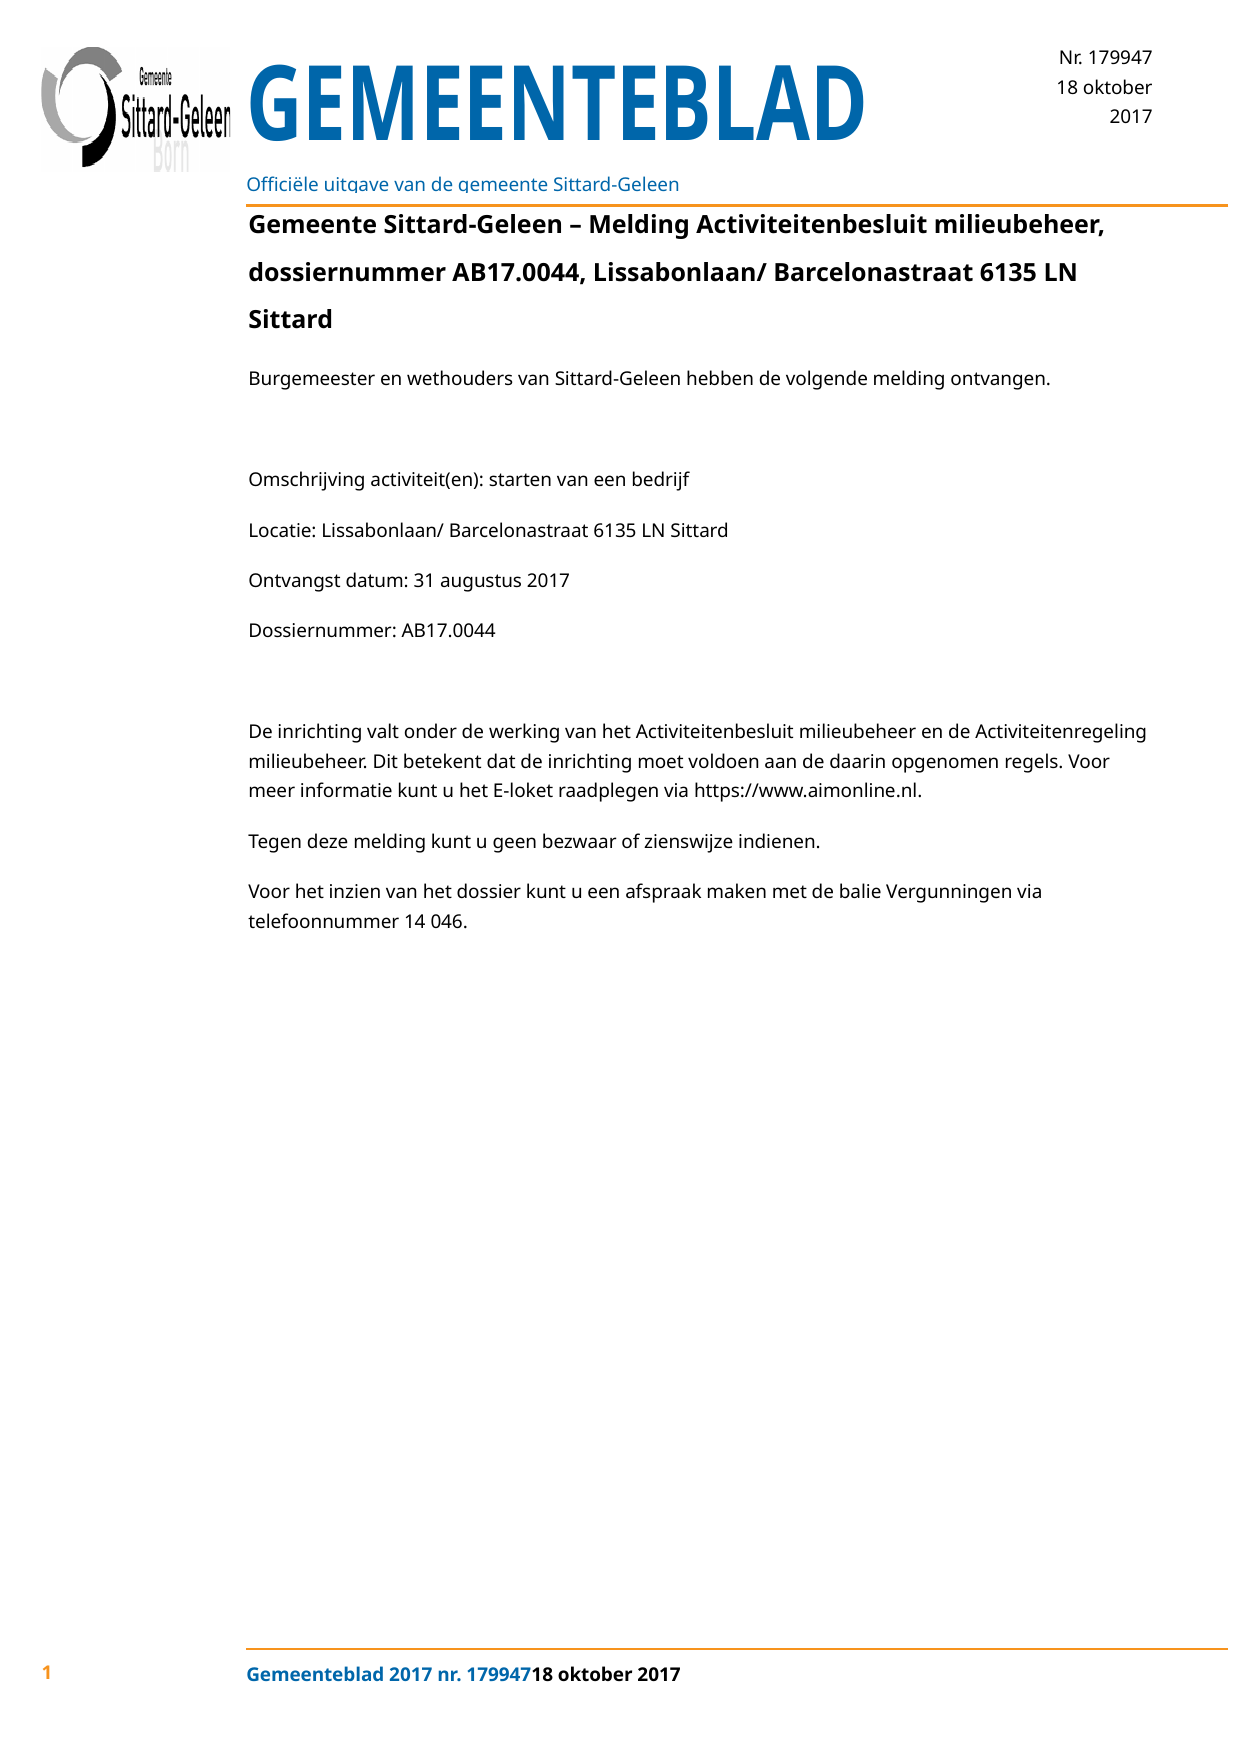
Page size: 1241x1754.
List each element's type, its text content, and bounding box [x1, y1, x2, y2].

text Burgemeester en wethouders van Sittard-Geleen hebben de volgende melding ontvangen. [248, 366, 1152, 391]
text Locatie: Lissabonlaan/ Barcelonastraat 6135 LN Sittard [248, 517, 1152, 542]
text Ontvangst datum: 31 augustus 2017 [248, 567, 1152, 593]
text Gemeente Sittard-Geleen – Melding Activiteitenbesluit milieubeheer, dossiernummer AB17.0044, Lissabonlaan/ Barcelonastraat 6135 LN Sittard [248, 207, 1152, 336]
picture [41, 47, 231, 172]
text Omschrijving activiteit(en): starten van een bedrijf [248, 466, 1152, 492]
text Tegen deze melding kunt u geen bezwaar of zienswijze indienen. [248, 828, 1152, 854]
text De inrichting valt onder de werking van het Activiteitenbesluit milieubeheer en de Activiteitenregeling milieubeheer. Dit betekent dat de inrichting moet voldoen aan de daarin opgenomen regels. Voor meer informatie kunt u het E-loket raadplegen via https://www.aimonline.nl. [248, 718, 1152, 803]
text Dossiernummer: AB17.0044 [248, 618, 1152, 643]
text Voor het inzien van het dossier kunt u een afspraak maken met de balie Vergunningen via telefoonnummer 14 046. [248, 878, 1152, 934]
